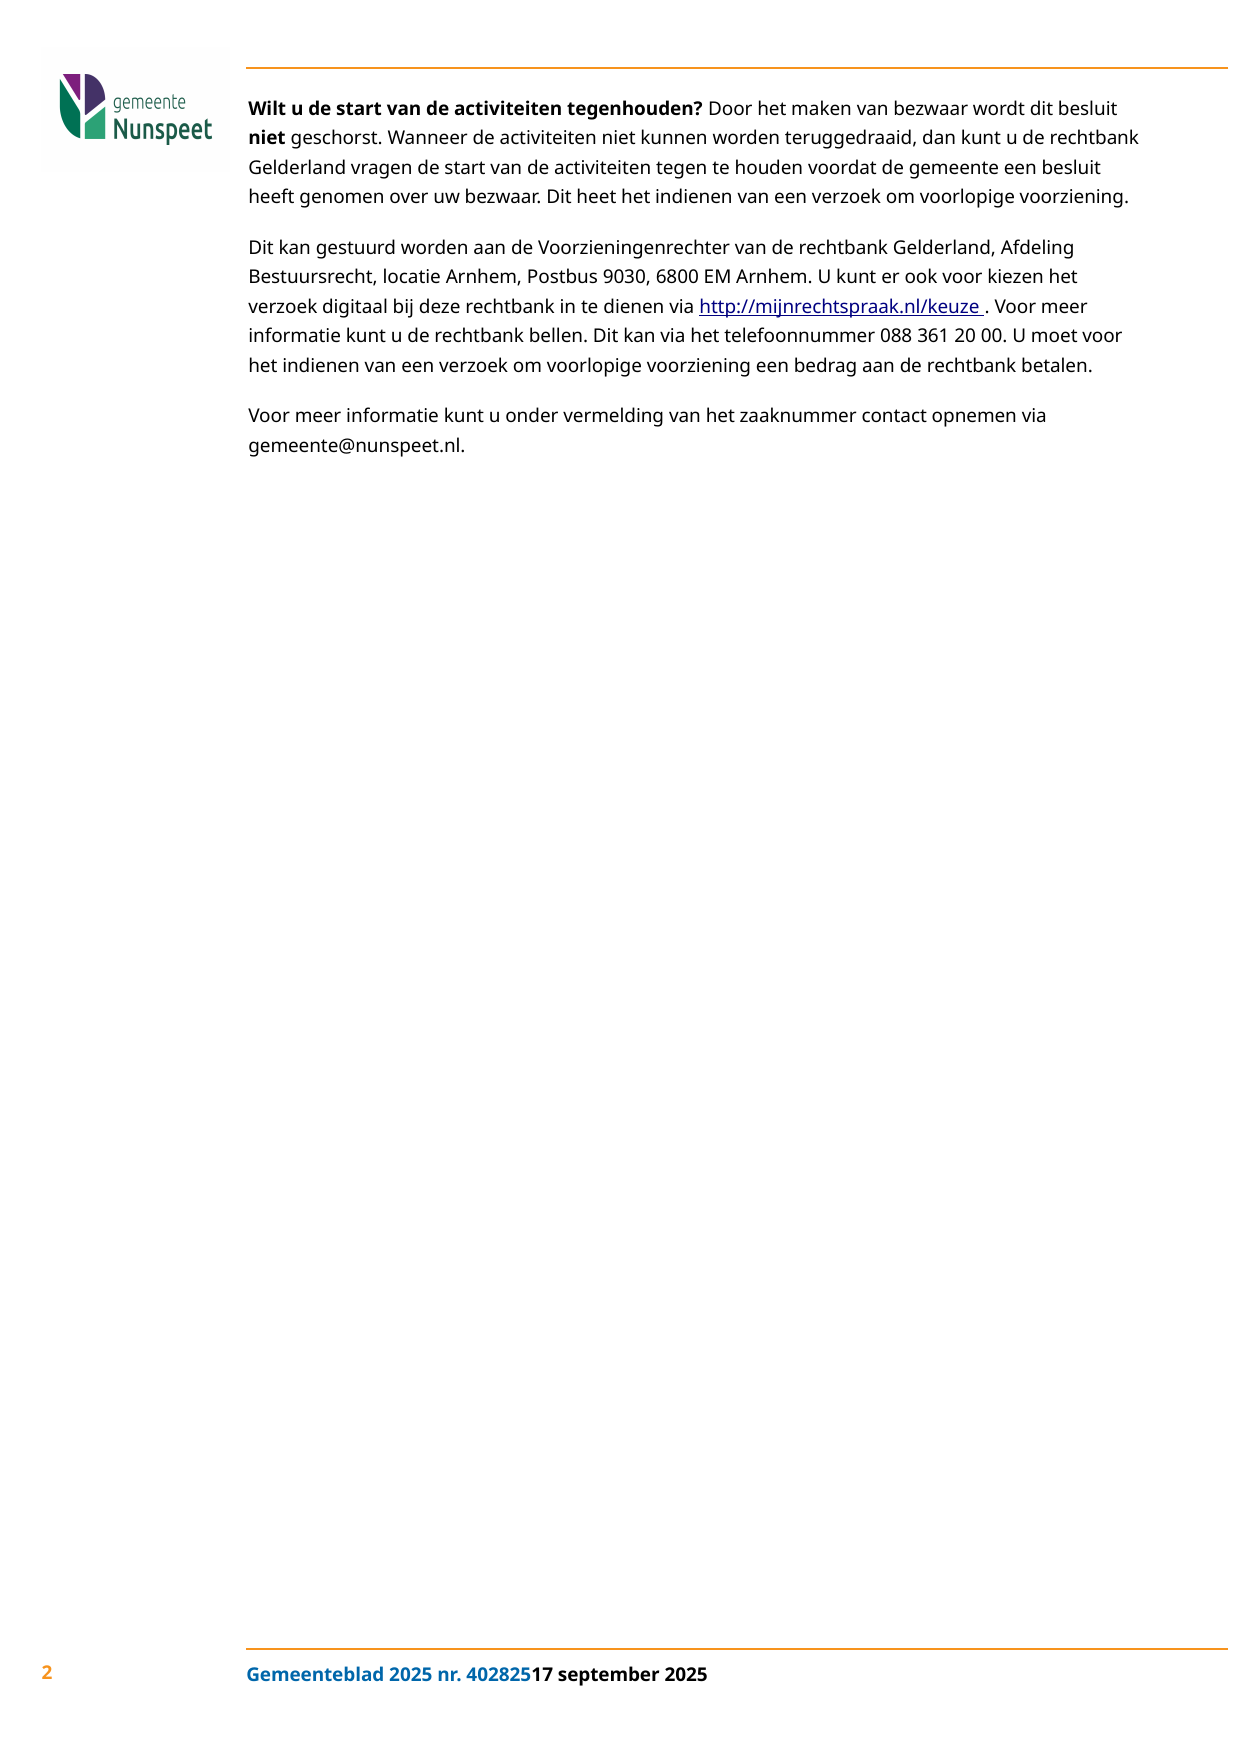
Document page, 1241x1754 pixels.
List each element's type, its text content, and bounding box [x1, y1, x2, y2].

text Wilt u de start van de activiteiten tegenhouden? Door het maken van bezwaar wordt dit besluit niet geschorst. Wanneer de activiteiten niet kunnen worden teruggedraaid, dan kunt u de rechtbank Gelderland vragen de start van de activiteiten tegen te houden voordat de gemeente een besluit heeft genomen over uw bezwaar. Dit heet het indienen van een verzoek om voorlopige voorziening. [248, 95, 1152, 209]
text Voor meer informatie kunt u onder vermelding van het zaaknummer contact opnemen via gemeente@nunspeet.nl. [248, 403, 1152, 458]
text Dit kan gestuurd worden aan de Voorzieningenrechter van de rechtbank Gelderland, Afdeling Bestuursrecht, locatie Arnhem, Postbus 9030, 6800 EM Arnhem. U kunt er ook voor kiezen het verzoek digitaal bij deze rechtbank in te dienen via http://mijnrechtspraak.nl/keuze . Voor meer informatie kunt u de rechtbank bellen. Dit kan via het telefoonnummer 088 361 20 00. U moet voor het indienen van een verzoek om voorlopige voorziening een bedrag aan de rechtbank betalen. [248, 234, 1152, 378]
picture [41, 47, 231, 172]
